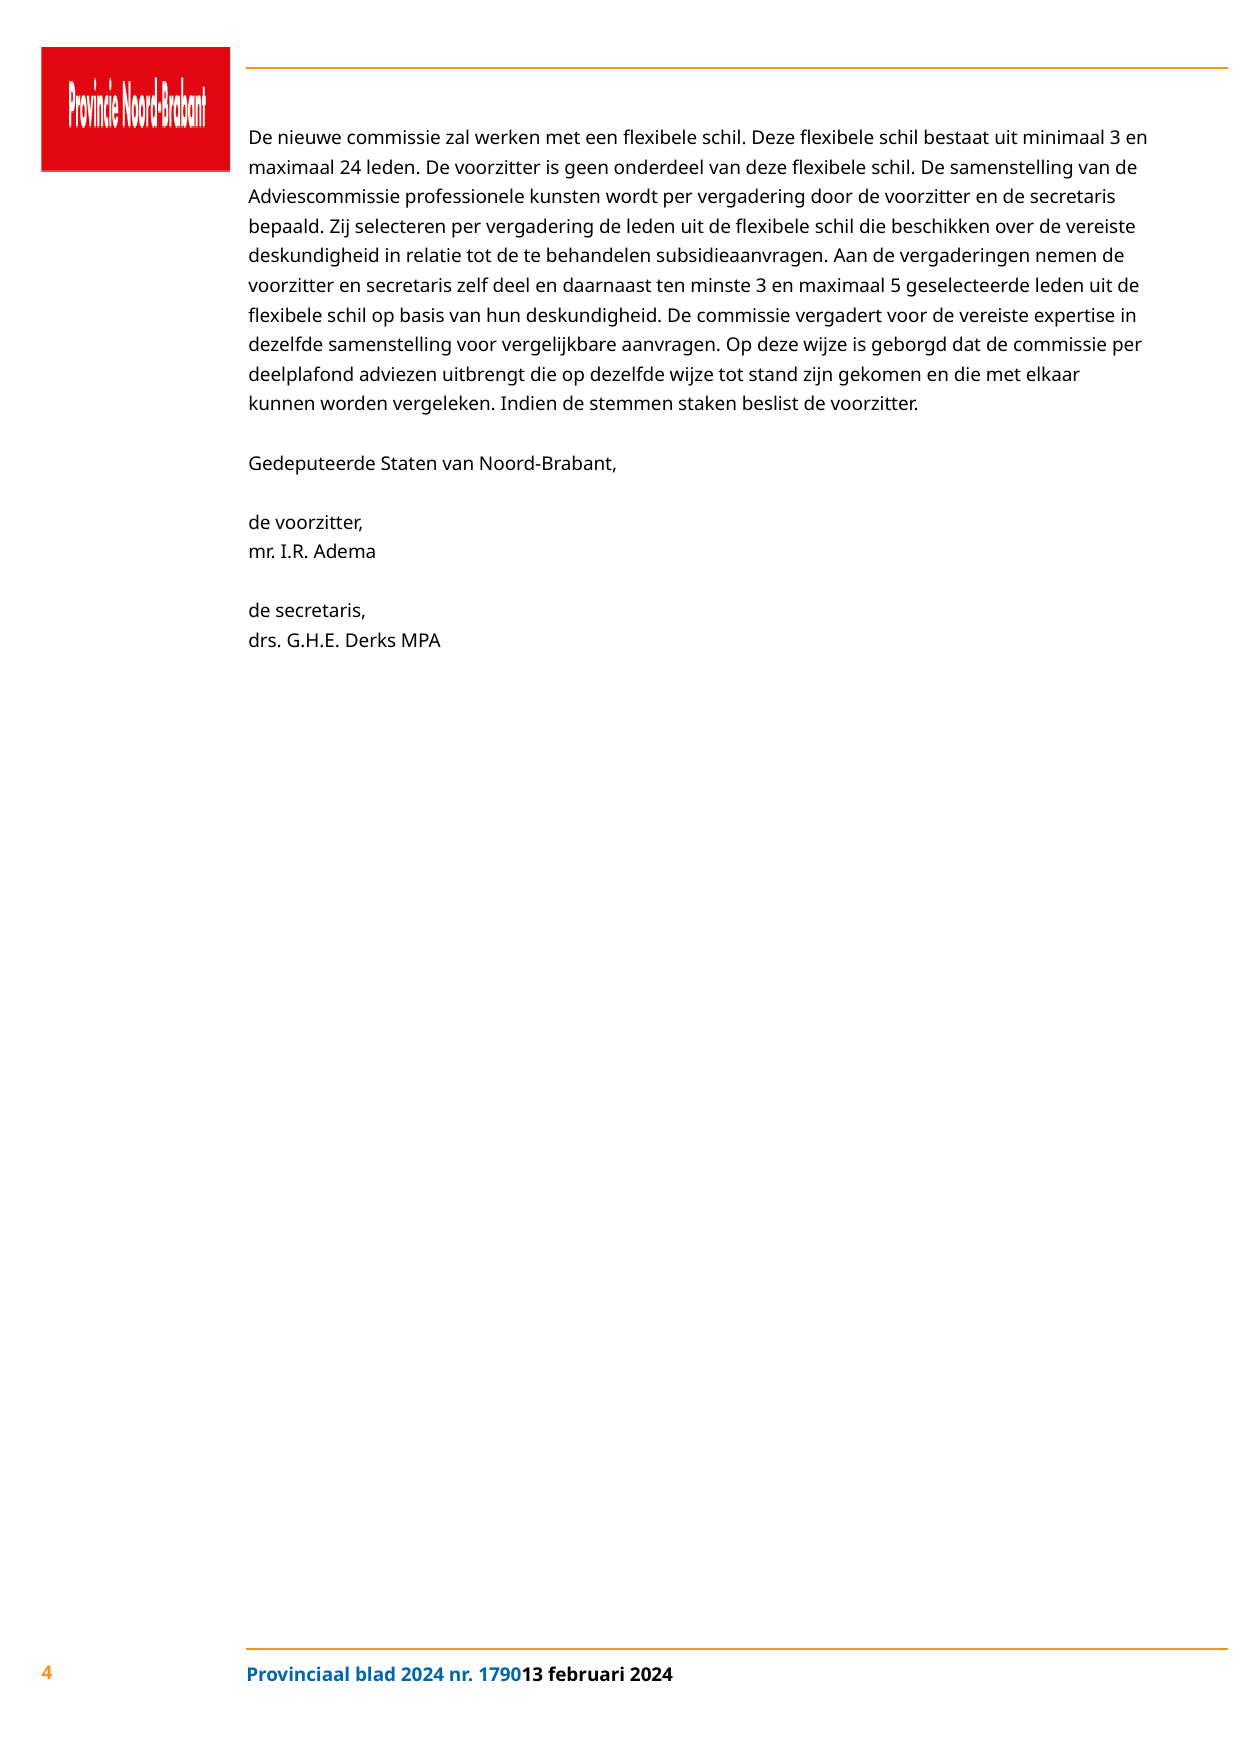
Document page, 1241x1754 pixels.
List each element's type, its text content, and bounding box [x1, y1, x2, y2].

text de voorzitter, [248, 509, 1152, 535]
text mr. I.R. Adema [248, 538, 1152, 564]
text Gedeputeerde Staten van Noord-Brabant, [248, 450, 1152, 476]
text drs. G.H.E. Derks MPA [248, 627, 1152, 653]
picture [41, 47, 231, 172]
text de secretaris, [248, 598, 1152, 623]
text De nieuwe commissie zal werken met een flexibele schil. Deze flexibele schil bestaat uit minimaal 3 en maximaal 24 leden. De voorzitter is geen onderdeel van deze flexibele schil. De samenstelling van de Adviescommissie professionele kunsten wordt per vergadering door de voorzitter en de secretaris bepaald. Zij selecteren per vergadering de leden uit de flexibele schil die beschikken over de vereiste deskundigheid in relatie tot de te behandelen subsidieaanvragen. Aan de vergaderingen nemen de voorzitter en secretaris zelf deel en daarnaast ten minste 3 en maximaal 5 geselecteerde leden uit de flexibele schil op basis van hun deskundigheid. De commissie vergadert voor de vereiste expertise in dezelfde samenstelling voor vergelijkbare aanvragen. Op deze wijze is geborgd dat de commissie per deelplafond adviezen uitbrengt die op dezelfde wijze tot stand zijn gekomen en die met elkaar kunnen worden vergeleken. Indien de stemmen staken beslist de voorzitter. [248, 124, 1152, 416]
